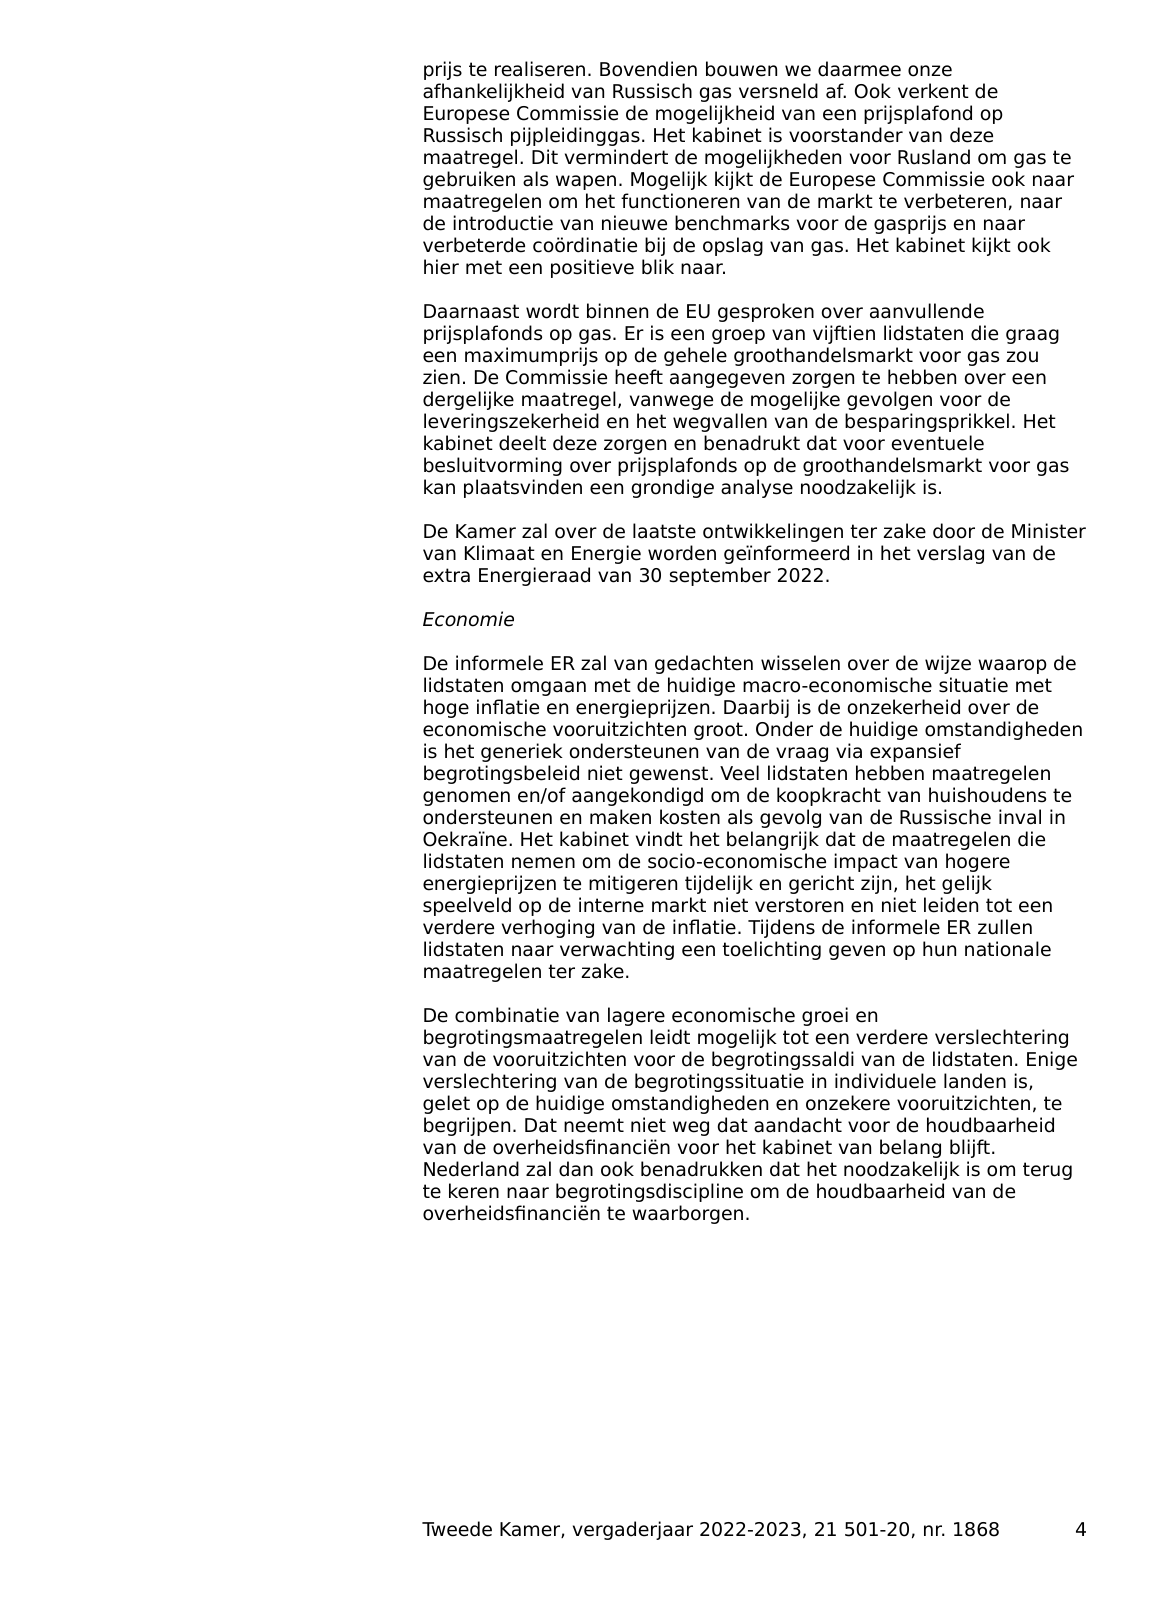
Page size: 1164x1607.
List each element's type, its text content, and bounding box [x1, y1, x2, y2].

text De informele ER zal van gedachten wisselen over de wijze waarop de lidstaten omgaan met de huidige macro-economische situatie met hoge inflatie en energieprijzen. Daarbij is de onzekerheid over de economische vooruitzichten groot. Onder de huidige omstandigheden is het generiek ondersteunen van de vraag via expansief begrotingsbeleid niet gewenst. Veel lidstaten hebben maatregelen genomen en/of aangekondigd om de koopkracht van huishoudens te ondersteunen en maken kosten als gevolg van de Russische inval in Oekraïne. Het kabinet vindt het belangrijk dat de maatregelen die lidstaten nemen om de socio-economische impact van hogere energieprijzen te mitigeren tijdelijk en gericht zijn, het gelijk speelveld op de interne markt niet verstoren en niet leiden tot een verdere verhoging van de inflatie. Tijdens de informele ER zullen lidstaten naar verwachting een toelichting geven op hun nationale maatregelen ter zake. [422, 653, 1087, 983]
text prijs te realiseren. Bovendien bouwen we daarmee onze afhankelijkheid van Russisch gas versneld af. Ook verkent de Europese Commissie de mogelijkheid van een prijsplafond op Russisch pijpleidinggas. Het kabinet is voorstander van deze maatregel. Dit vermindert de mogelijkheden voor Rusland om gas te gebruiken als wapen. Mogelijk kijkt de Europese Commissie ook naar maatregelen om het functioneren van de markt te verbeteren, naar de introductie van nieuwe benchmarks voor de gasprijs en naar verbeterde coördinatie bij de opslag van gas. Het kabinet kijkt ook hier met een positieve blik naar. [422, 59, 1087, 279]
text De combinatie van lagere economische groei en begrotingsmaatregelen leidt mogelijk tot een verdere verslechtering van de vooruitzichten voor de begrotingssaldi van de lidstaten. Enige verslechtering van de begrotingssituatie in individuele landen is, gelet op de huidige omstandigheden en onzekere vooruitzichten, te begrijpen. Dat neemt niet weg dat aandacht voor de houdbaarheid van de overheidsfinanciën voor het kabinet van belang blijft. Nederland zal dan ook benadrukken dat het noodzakelijk is om terug te keren naar begrotingsdiscipline om de houdbaarheid van de overheidsfinanciën te waarborgen. [422, 1005, 1087, 1225]
subtitle Economie [422, 609, 1087, 631]
text De Kamer zal over de laatste ontwikkelingen ter zake door de Minister van Klimaat en Energie worden geïnformeerd in het verslag van de extra Energieraad van 30 september 2022. [422, 521, 1087, 587]
text Daarnaast wordt binnen de EU gesproken over aanvullende prijsplafonds op gas. Er is een groep van vijftien lidstaten die graag een maximumprijs op de gehele groothandelsmarkt voor gas zou zien. De Commissie heeft aangegeven zorgen te hebben over een dergelijke maatregel, vanwege de mogelijke gevolgen voor de leveringszekerheid en het wegvallen van de besparingsprikkel. Het kabinet deelt deze zorgen en benadrukt dat voor eventuele besluitvorming over prijsplafonds op de groothandelsmarkt voor gas kan plaatsvinden een grondige analyse noodzakelijk is. [422, 301, 1087, 499]
